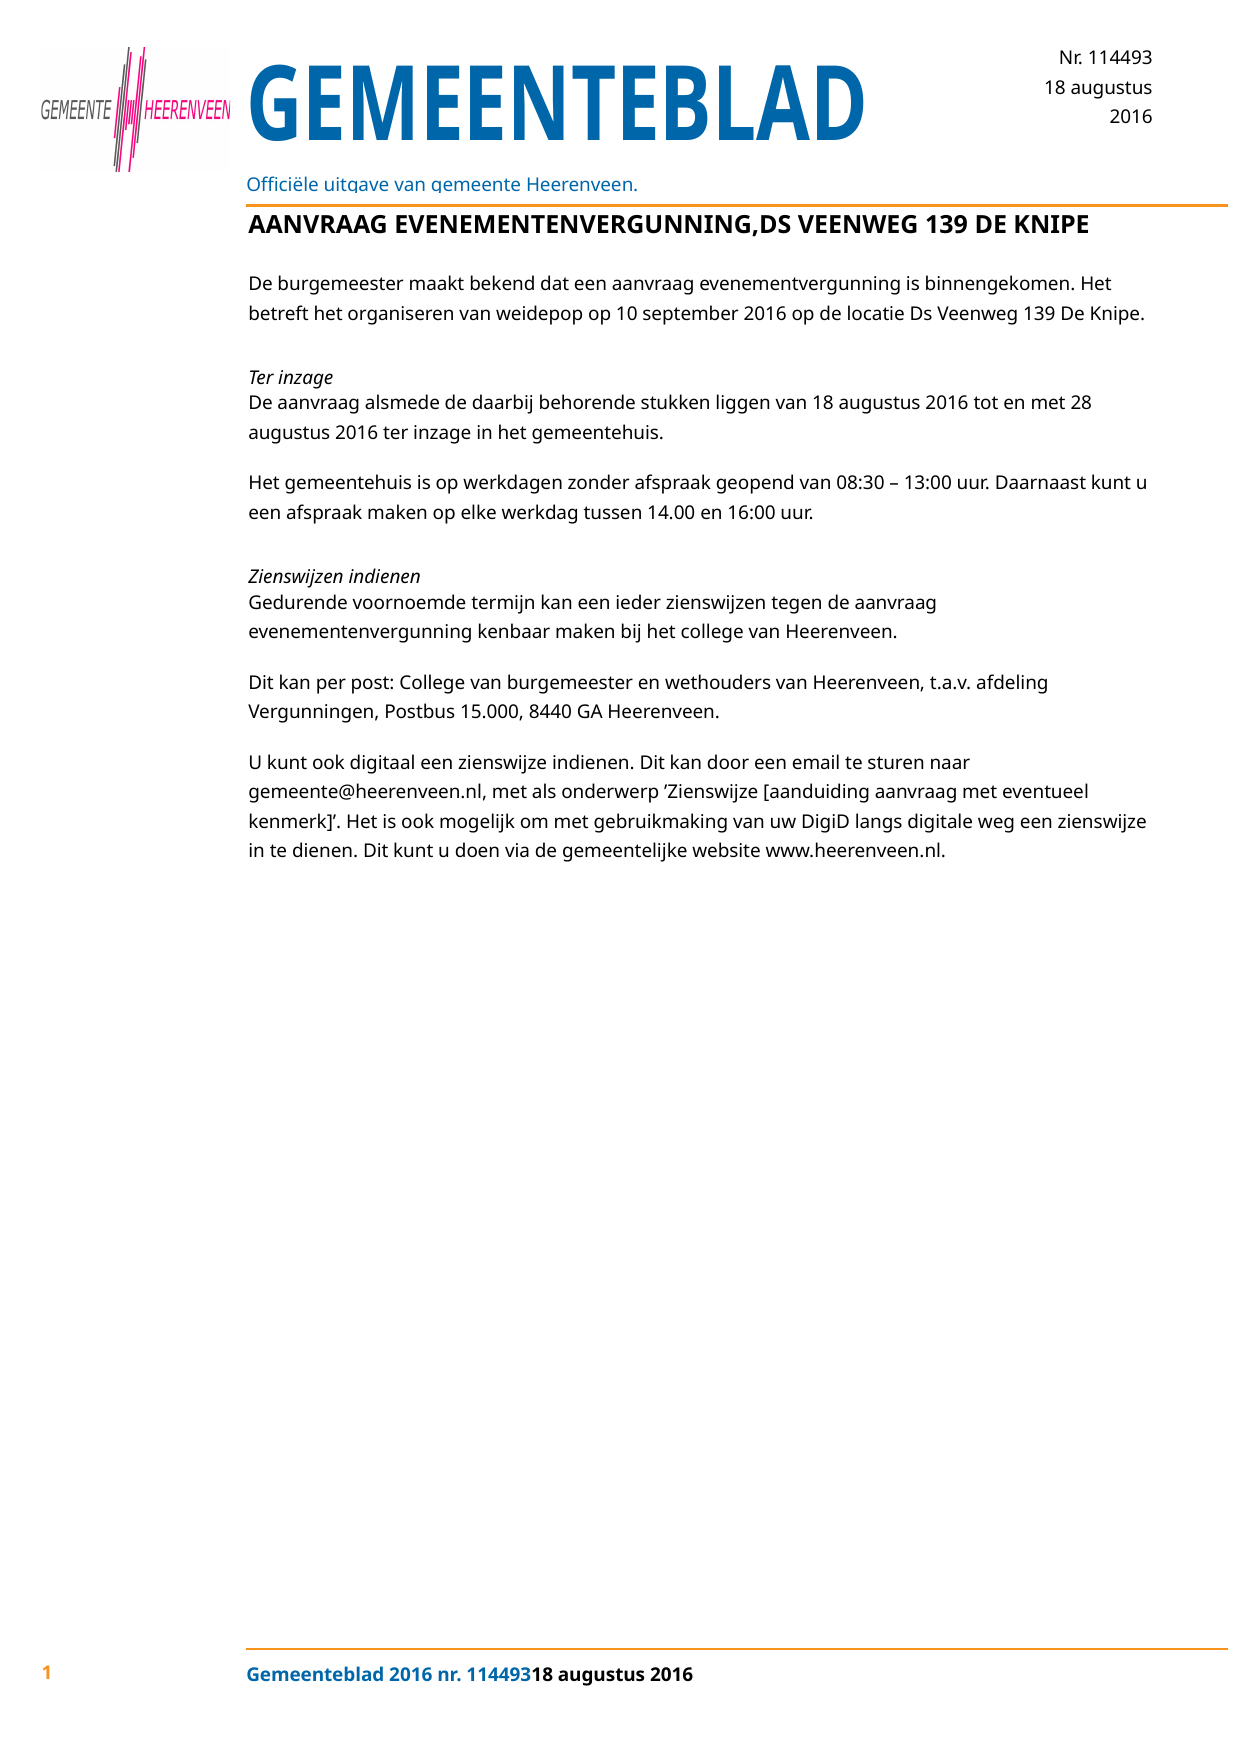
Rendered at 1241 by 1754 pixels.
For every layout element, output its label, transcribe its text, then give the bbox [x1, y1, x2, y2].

text U kunt ook digitaal een zienswijze indienen. Dit kan door een email te sturen naar gemeente@heerenveen.nl, met als onderwerp ’Zienswijze [aanduiding aanvraag met eventueel kenmerk]’. Het is ook mogelijk om met gebruikmaking van uw DigiD langs digitale weg een zienswijze in te dienen. Dit kunt u doen via de gemeentelijke website www.heerenveen.nl. [248, 749, 1152, 863]
text Het gemeentehuis is op werkdagen zonder afspraak geopend van 08:30 – 13:00 uur. Daarnaast kunt u een afspraak maken op elke werkdag tussen 14.00 en 16:00 uur. [248, 469, 1152, 525]
text Zienswijzen indienen [248, 563, 1152, 589]
text Gedurende voornoemde termijn kan een ieder zienswijzen tegen de aanvraag evenementenvergunning kenbaar maken bij het college van Heerenveen. [248, 589, 1152, 644]
picture [41, 47, 231, 172]
text De aanvraag alsmede de daarbij behorende stukken liggen van 18 augustus 2016 tot en met 28 augustus 2016 ter inzage in het gemeentehuis. [248, 389, 1152, 445]
text Dit kan per post: College van burgemeester en wethouders van Heerenveen, t.a.v. afdeling Vergunningen, Postbus 15.000, 8440 GA Heerenveen. [248, 669, 1152, 724]
text AANVRAAG EVENEMENTENVERGUNNING,DS VEENWEG 139 DE KNIPE [248, 207, 1152, 241]
text De burgemeester maakt bekend dat een aanvraag evenementvergunning is binnengekomen. Het betreft het organiseren van weidepop op 10 september 2016 op de locatie Ds Veenweg 139 De Knipe. [248, 270, 1152, 326]
text Ter inzage [248, 364, 1152, 389]
